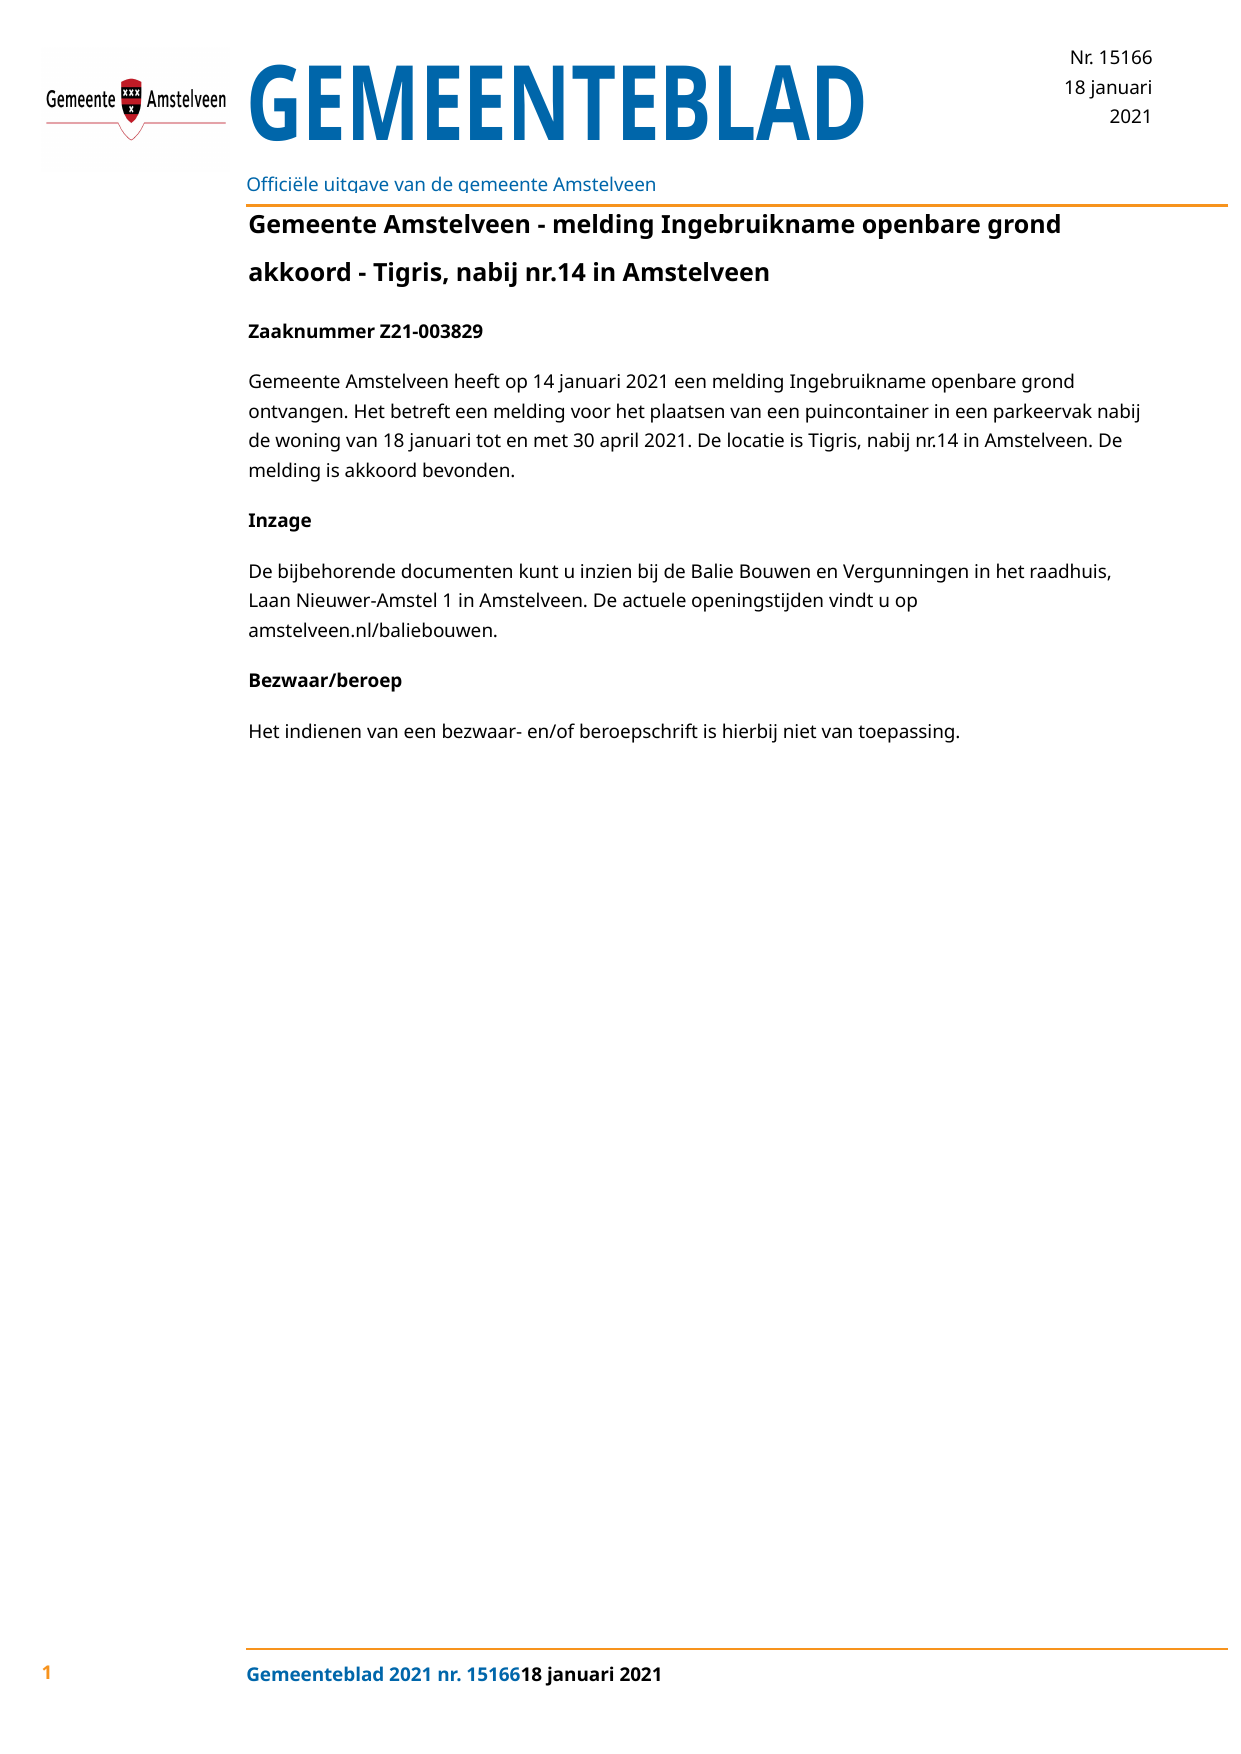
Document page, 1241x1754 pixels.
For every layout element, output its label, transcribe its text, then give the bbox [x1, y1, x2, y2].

text Gemeente Amstelveen heeft op 14 januari 2021 een melding Ingebruikname openbare grond ontvangen. Het betreft een melding voor het plaatsen van een puincontainer in een parkeervak nabij de woning van 18 januari tot en met 30 april 2021. De locatie is Tigris, nabij nr.14 in Amstelveen. De melding is akkoord bevonden. [248, 368, 1152, 483]
text Inzage [248, 507, 1152, 533]
text Zaaknummer Z21-003829 [248, 318, 1152, 344]
text Bezwaar/beroep [248, 667, 1152, 693]
text Gemeente Amstelveen - melding Ingebruikname openbare grond akkoord - Tigris, nabij nr.14 in Amstelveen [248, 207, 1152, 288]
picture [41, 47, 231, 172]
text Het indienen van een bezwaar- en/of beroepschrift is hierbij niet van toepassing. [248, 718, 1152, 744]
text De bijbehorende documenten kunt u inzien bij de Balie Bouwen en Vergunningen in het raadhuis, Laan Nieuwer-Amstel 1 in Amstelveen. De actuele openingstijden vindt u op amstelveen.nl/baliebouwen. [248, 558, 1152, 643]
